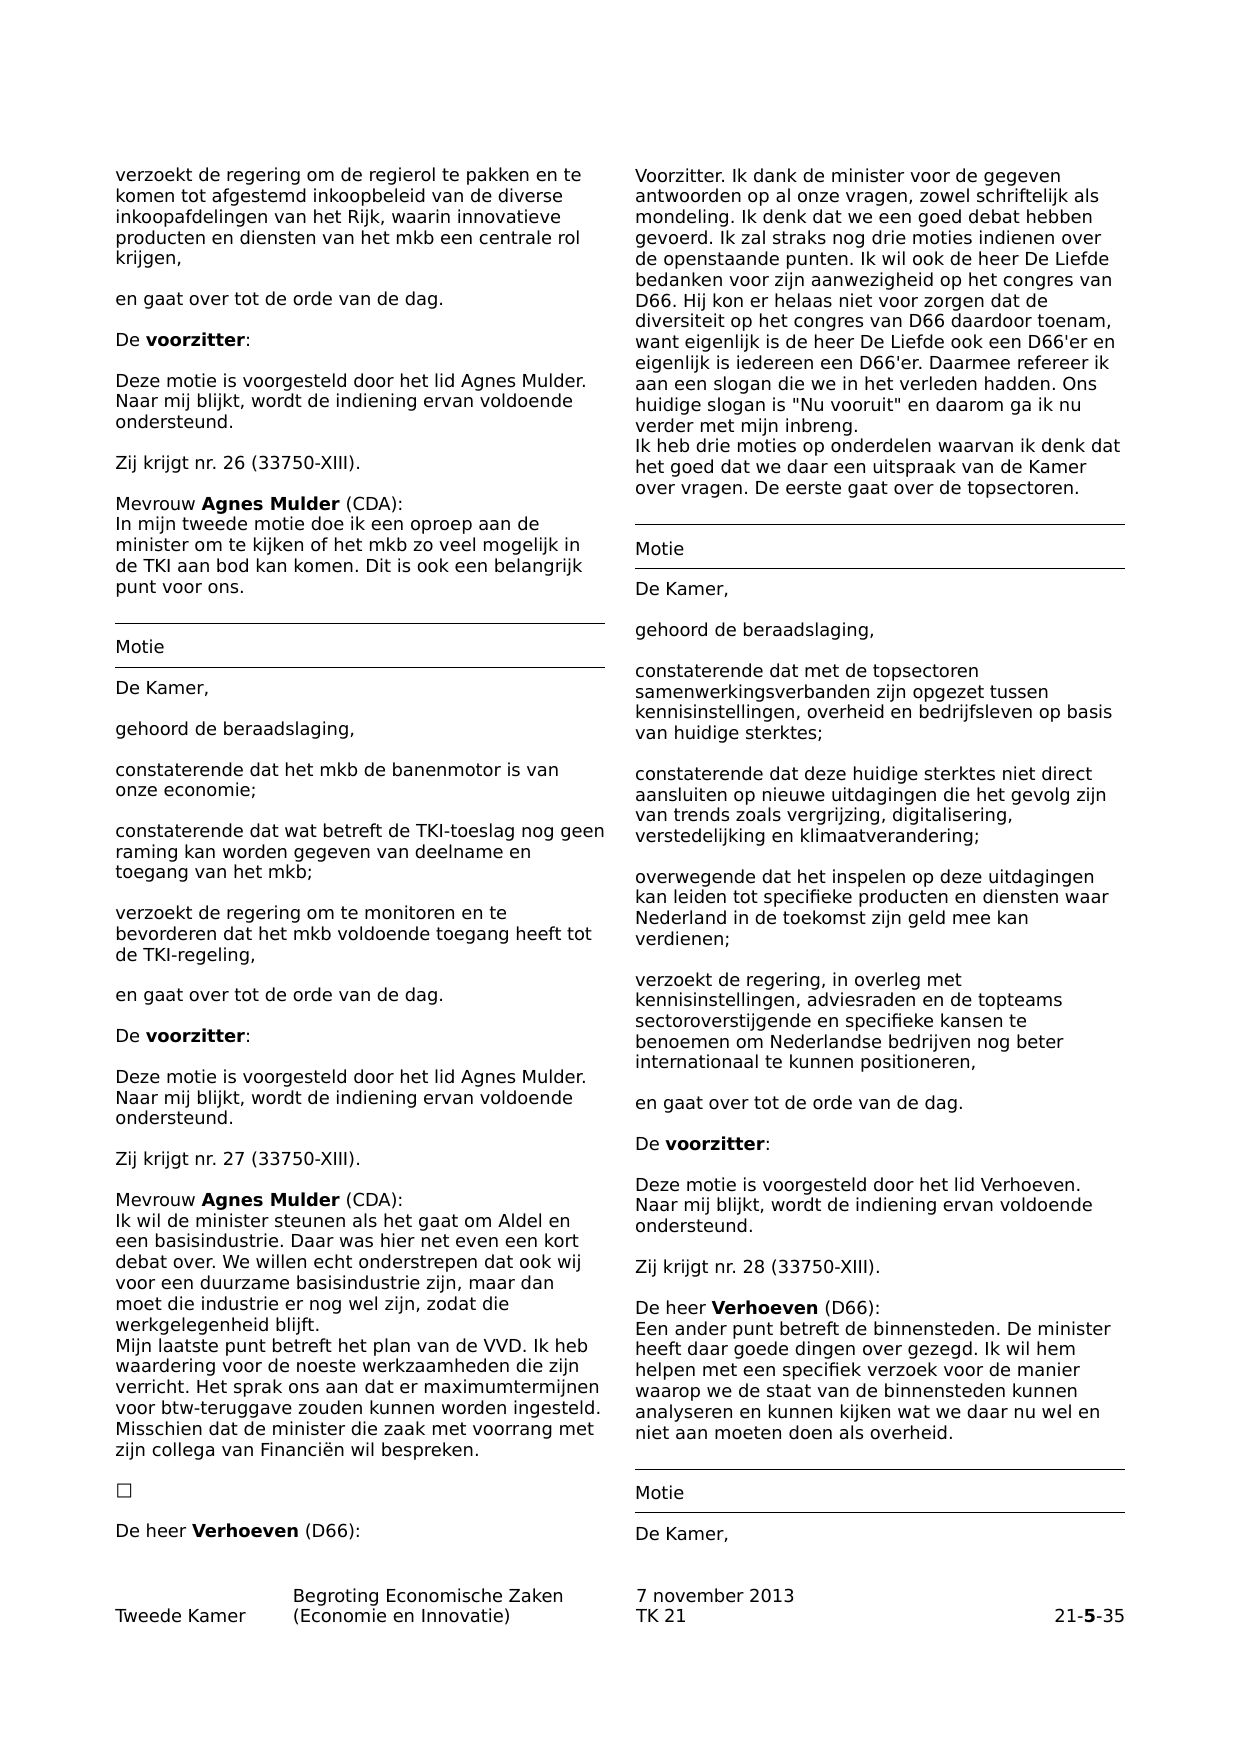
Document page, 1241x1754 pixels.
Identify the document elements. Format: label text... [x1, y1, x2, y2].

text De voorzitter: [115, 330, 605, 350]
text constaterende dat wat betreft de TKI-toeslag nog geen raming kan worden gegeven van deelname en toegang van het mkb; [115, 821, 605, 883]
text constaterende dat het mkb de banenmotor is van onze economie; [115, 759, 605, 801]
text Een ander punt betreft de binnensteden. De minister heeft daar goede dingen over gezegd. Ik wil hem helpen met een specifiek verzoek voor de manier waarop we de staat van de binnensteden kunnen analyseren en kunnen kijken wat we daar nu wel en niet aan moeten doen als overheid. [635, 1318, 1125, 1443]
text Motie [635, 538, 1125, 559]
text gehoord de beraadslaging, [115, 719, 605, 739]
text Zij krijgt nr. 28 (33750-XIII). [635, 1257, 1125, 1277]
text De voorzitter: [635, 1134, 1125, 1154]
text verzoekt de regering, in overleg met kennisinstellingen, adviesraden en de topteams sectoroverstijgende en specifieke kansen te benoemen om Nederlandse bedrijven nog beter internationaal te kunnen positioneren, [635, 969, 1125, 1073]
text Deze motie is voorgesteld door het lid Verhoeven. Naar mij blijkt, wordt de indiening ervan voldoende ondersteund. [635, 1174, 1125, 1237]
text ⬜ [115, 1480, 605, 1501]
text Ik wil de minister steunen als het gaat om Aldel en een basisindustrie. Daar was hier net even een kort debat over. We willen echt onderstrepen dat ook wij voor een duurzame basisindustrie zijn, maar dan moet die industrie er nog wel zijn, zodat die werkgelegenheid blijft. [115, 1210, 605, 1335]
text Deze motie is voorgesteld door het lid Agnes Mulder. Naar mij blijkt, wordt de indiening ervan voldoende ondersteund. [115, 370, 605, 433]
text Zij krijgt nr. 26 (33750-XIII). [115, 453, 605, 473]
text verzoekt de regering om te monitoren en te bevorderen dat het mkb voldoende toegang heeft tot de TKI-regeling, [115, 903, 605, 965]
text Mevrouw Agnes Mulder (CDA): [115, 493, 605, 514]
text verzoekt de regering om de regierol te pakken en te komen tot afgestemd inkoopbeleid van de diverse inkoopafdelingen van het Rijk, waarin innovatieve producten en diensten van het mkb een centrale rol krijgen, [115, 165, 605, 269]
text Voorzitter. Ik dank de minister voor de gegeven antwoorden op al onze vragen, zowel schriftelijk als mondeling. Ik denk dat we een goed debat hebben gevoerd. Ik zal straks nog drie moties indienen over de openstaande punten. Ik wil ook de heer De Liefde bedanken voor zijn aanwezigheid op het congres van D66. Hij kon er helaas niet voor zorgen dat de diversiteit op het congres van D66 daardoor toenam, want eigenlijk is de heer De Liefde ook een D66'er en eigenlijk is iedereen een D66'er. Daarmee refereer ik aan een slogan die we in het verleden hadden. Ons huidige slogan is "Nu vooruit" en daarom ga ik nu verder met mijn inbreng. [635, 165, 1125, 436]
text In mijn tweede motie doe ik een oproep aan de minister om te kijken of het mkb zo veel mogelijk in de TKI aan bod kan komen. Dit is ook een belangrijk punt voor ons. [115, 514, 605, 597]
text en gaat over tot de orde van de dag. [115, 985, 605, 1006]
text Deze motie is voorgesteld door het lid Agnes Mulder. Naar mij blijkt, wordt de indiening ervan voldoende ondersteund. [115, 1067, 605, 1129]
text constaterende dat deze huidige sterktes niet direct aansluiten op nieuwe uitdagingen die het gevolg zijn van trends zoals vergrijzing, digitalisering, verstedelijking en klimaatverandering; [635, 764, 1125, 847]
text De voorzitter: [115, 1026, 605, 1047]
text Motie [115, 637, 605, 658]
text Mevrouw Agnes Mulder (CDA): [115, 1190, 605, 1210]
text De heer Verhoeven (D66): [115, 1521, 605, 1542]
text Mijn laatste punt betreft het plan van de VVD. Ik heb waardering voor de noeste werkzaamheden die zijn verricht. Het sprak ons aan dat er maximumtermijnen voor btw-teruggave zouden kunnen worden ingesteld. Misschien dat de minister die zaak met voorrang met zijn collega van Financiën wil bespreken. [115, 1335, 605, 1460]
text en gaat over tot de orde van de dag. [115, 289, 605, 310]
text De Kamer, [635, 579, 1125, 600]
text en gaat over tot de orde van de dag. [635, 1093, 1125, 1114]
text gehoord de beraadslaging, [635, 620, 1125, 641]
text overwegende dat het inspelen op deze uitdagingen kan leiden tot specifieke producten en diensten waar Nederland in de toekomst zijn geld mee kan verdienen; [635, 867, 1125, 949]
text De Kamer, [635, 1524, 1125, 1544]
text constaterende dat met de topsectoren samenwerkingsverbanden zijn opgezet tussen kennisinstellingen, overheid en bedrijfsleven op basis van huidige sterktes; [635, 661, 1125, 744]
text Motie [635, 1483, 1125, 1504]
text De Kamer, [115, 678, 605, 699]
text Zij krijgt nr. 27 (33750-XIII). [115, 1149, 605, 1170]
text Ik heb drie moties op onderdelen waarvan ik denk dat het goed dat we daar een uitspraak van de Kamer over vragen. De eerste gaat over de topsectoren. [635, 436, 1125, 499]
text De heer Verhoeven (D66): [635, 1297, 1125, 1318]
